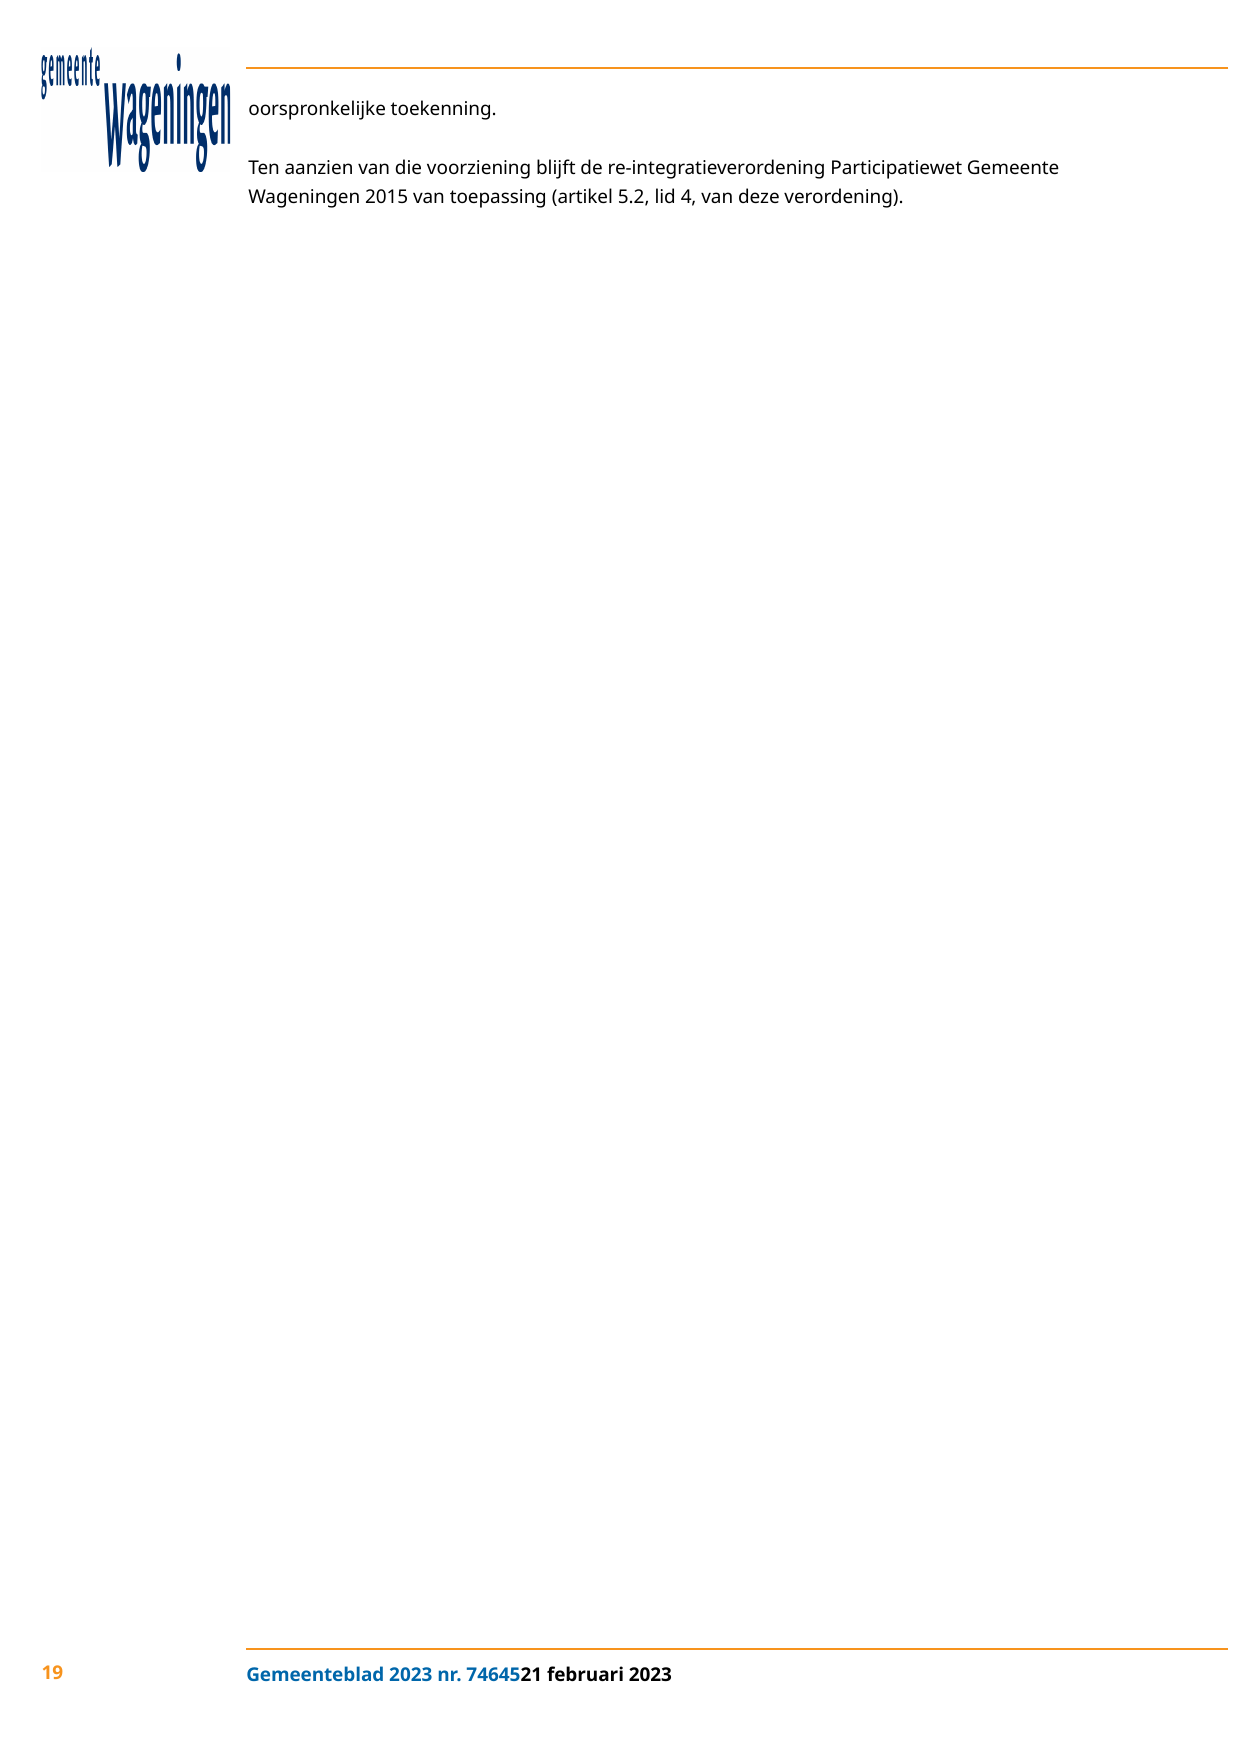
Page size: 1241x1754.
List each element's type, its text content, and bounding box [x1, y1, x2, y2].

text oorspronkelijke toekenning. [248, 95, 1152, 121]
text Ten aanzien van die voorziening blijft de re-integratieverordening Participatiewet Gemeente Wageningen 2015 van toepassing (artikel 5.2, lid 4, van deze verordening). [248, 154, 1152, 209]
picture [41, 47, 231, 172]
